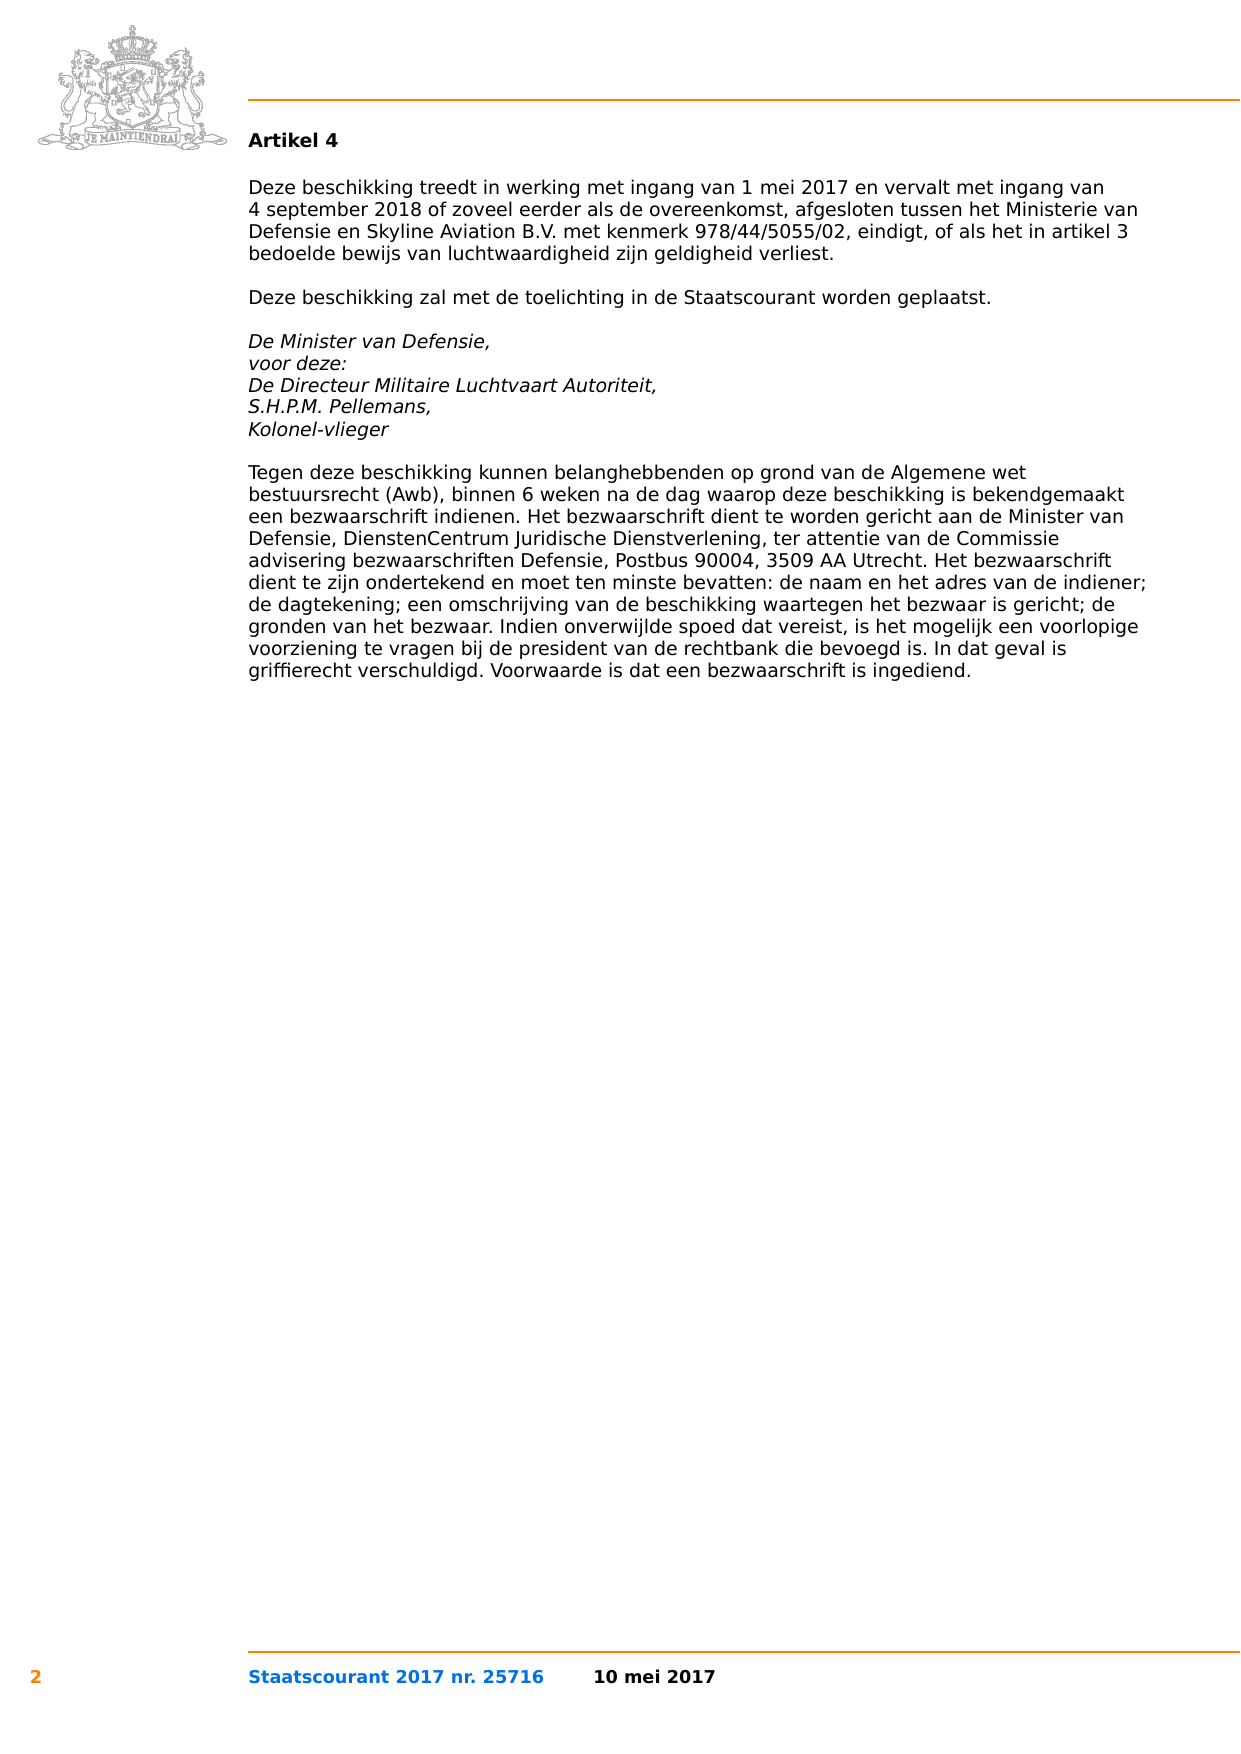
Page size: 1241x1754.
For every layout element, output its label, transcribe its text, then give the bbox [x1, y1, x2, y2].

subtitle Artikel 4 [248, 130, 1163, 152]
text Deze beschikking treedt in werking met ingang van 1 mei 2017 en vervalt met ingang van 4 september 2018 of zoveel eerder als de overeenkomst, afgesloten tussen het Ministerie van Defensie en Skyline Aviation B.V. met kenmerk 978/44/5055/02, eindigt, of als het in artikel 3 bedoelde bewijs van luchtwaardigheid zijn geldigheid verliest. [248, 177, 1163, 265]
text De Minister van Defensie, voor deze: De Directeur Militaire Luchtvaart Autoriteit, S.H.P.M. Pellemans, Kolonel-vlieger [248, 331, 1163, 440]
picture [38, 25, 227, 150]
text Deze beschikking zal met de toelichting in de Staatscourant worden geplaatst. [248, 287, 1163, 309]
text Tegen deze beschikking kunnen belanghebbenden op grond van de Algemene wet bestuursrecht (Awb), binnen 6 weken na de dag waarop deze beschikking is bekendgemaakt een bezwaarschrift indienen. Het bezwaarschrift dient te worden gericht aan de Minister van Defensie, DienstenCentrum Juridische Dienstverlening, ter attentie van de Commissie advisering bezwaarschriften Defensie, Postbus 90004, 3509 AA Utrecht. Het bezwaarschrift dient te zijn ondertekend en moet ten minste bevatten: de naam en het adres van de indiener; de dagtekening; een omschrijving van de beschikking waartegen het bezwaar is gericht; de gronden van het bezwaar. Indien onverwijlde spoed dat vereist, is het mogelijk een voorlopige voorziening te vragen bij de president van de rechtbank die bevoegd is. In dat geval is griffierecht verschuldigd. Voorwaarde is dat een bezwaarschrift is ingediend. [248, 462, 1163, 682]
